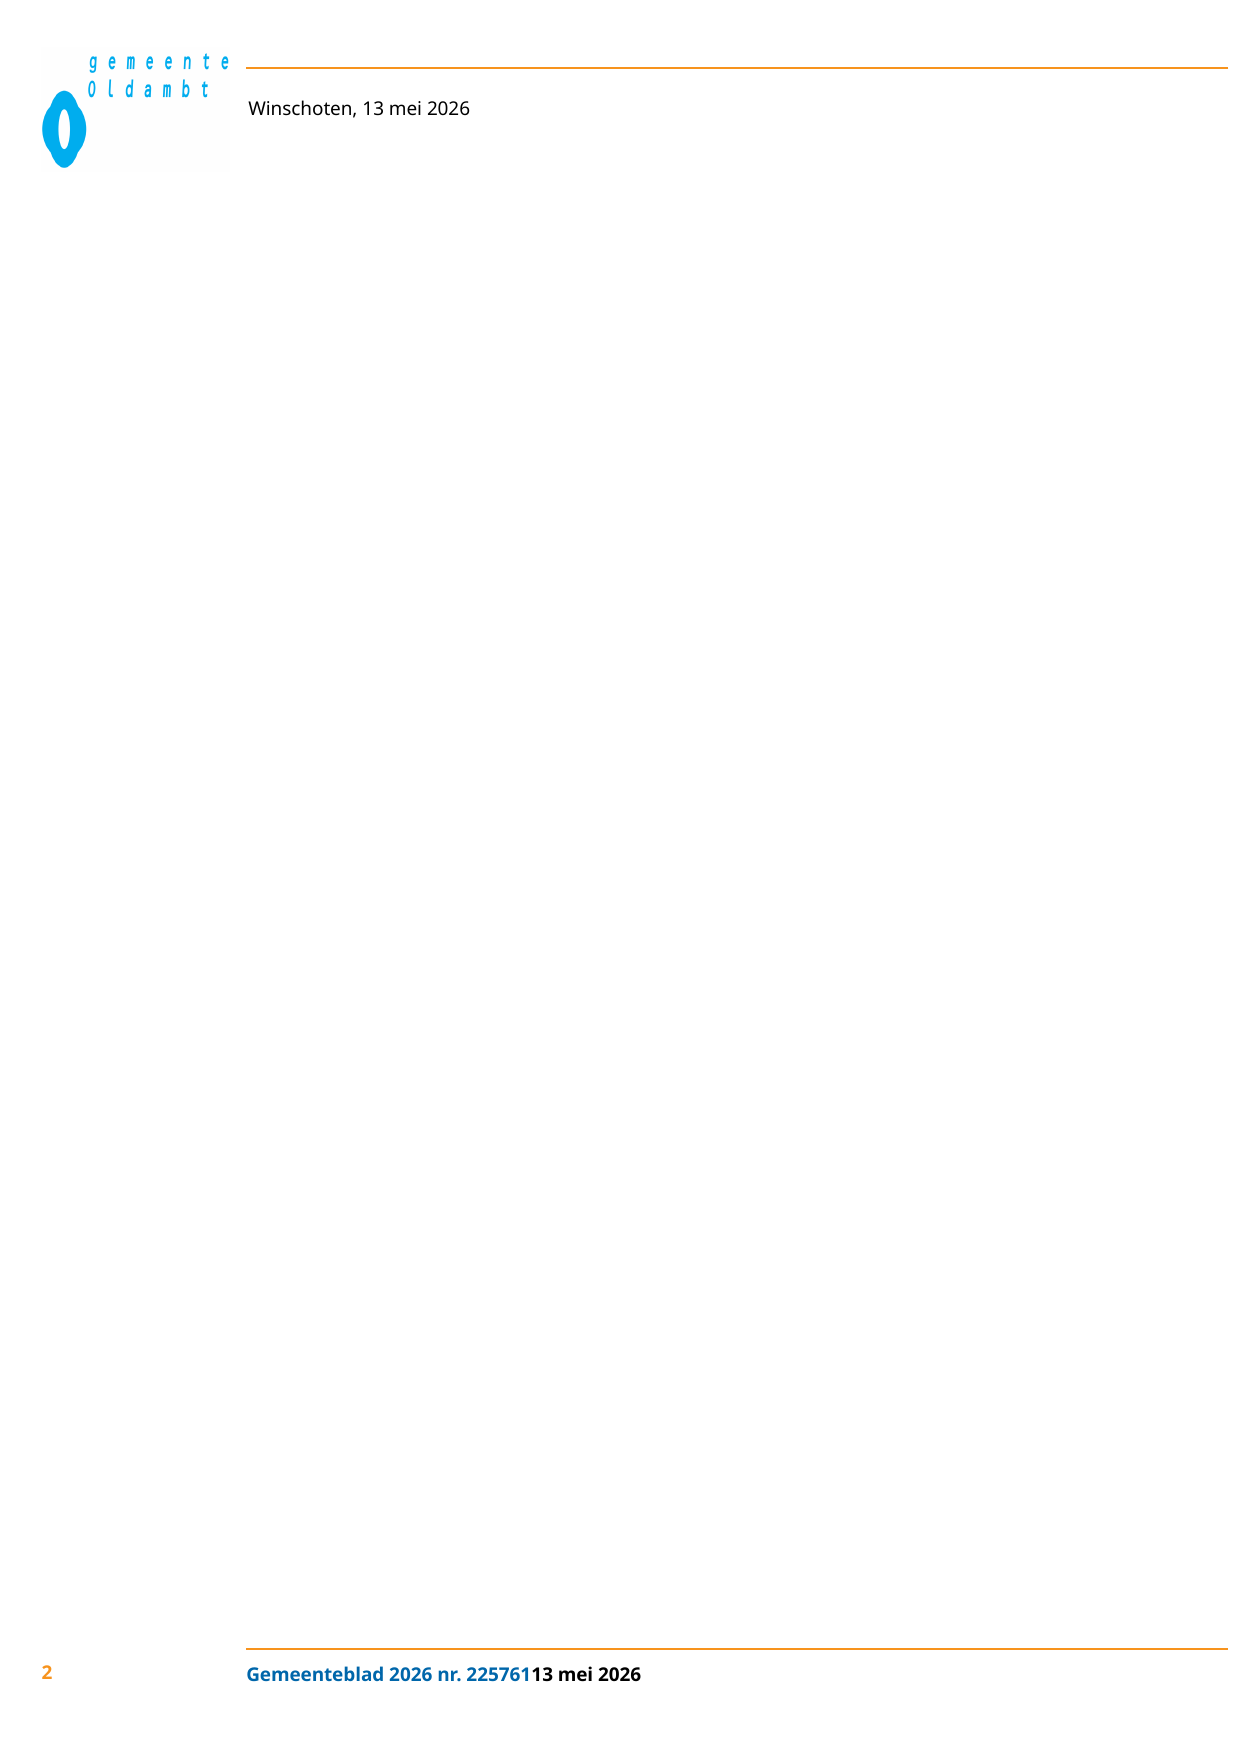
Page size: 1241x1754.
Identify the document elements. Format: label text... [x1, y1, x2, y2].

picture [41, 47, 231, 172]
text Winschoten, 13 mei 2026 [248, 95, 1152, 121]
